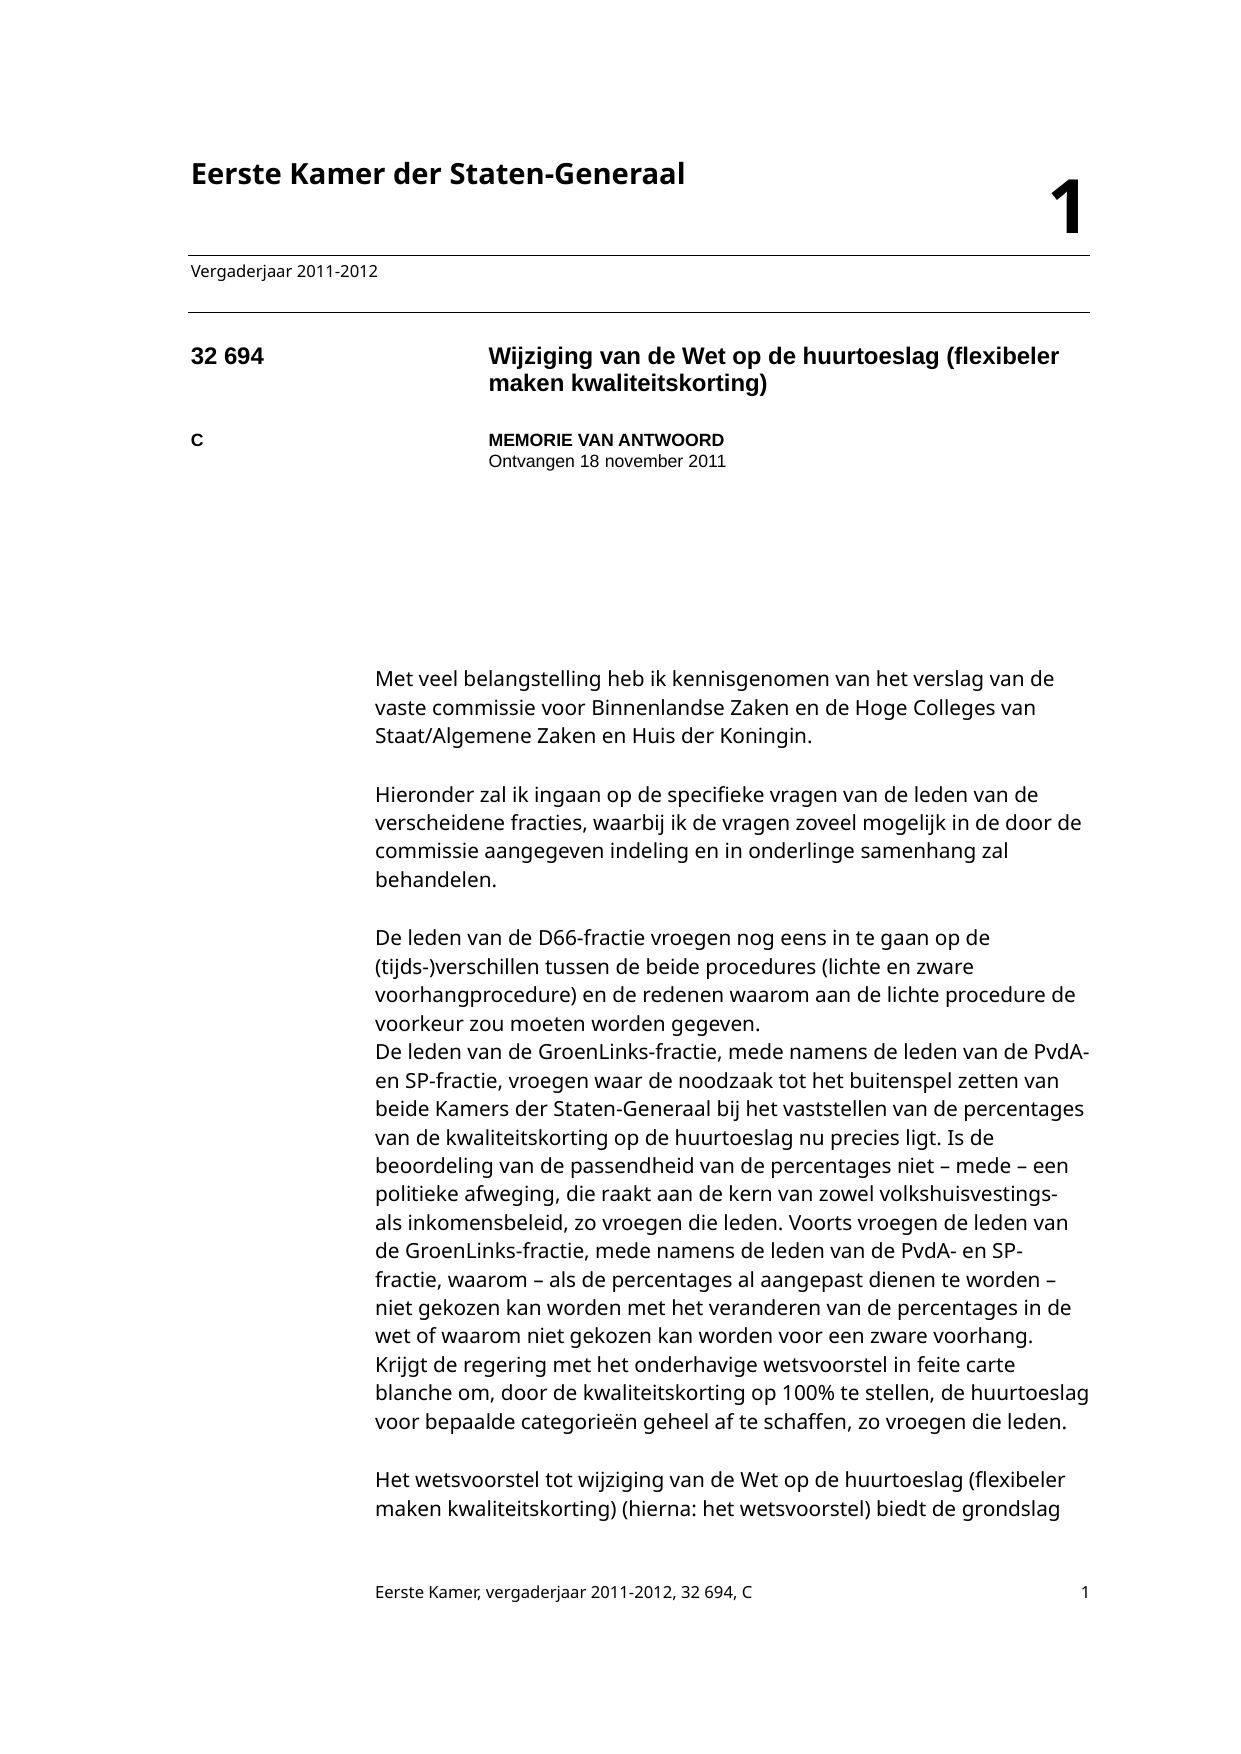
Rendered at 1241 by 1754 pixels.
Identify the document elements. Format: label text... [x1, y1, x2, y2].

table_cell MEMORIE VAN ANTWOORD Ontvangen 18 november 2011 [485, 427, 1090, 546]
table_cell [188, 313, 485, 339]
table_header 1 [910, 150, 1090, 255]
text De leden van de GroenLinks-fractie, mede namens de leden van de PvdA- en SP-fractie, vroegen waar de noodzaak tot het buitenspel zetten van beide Kamers der Staten-Generaal bij het vaststellen van de percentages van de kwaliteitskorting op de huurtoeslag nu precies ligt. Is de beoordeling van de passendheid van de percentages niet – mede – een politieke afweging, die raakt aan de kern van zowel volkshuisvestings- als inkomensbeleid, zo vroegen die leden. Voorts vroegen de leden van de GroenLinks-fractie, mede namens de leden van de PvdA- en SP-fractie, waarom – als de percentages al aangepast dienen te worden – niet gekozen kan worden met het veranderen van de percentages in de wet of waarom niet gekozen kan worden voor een zware voorhang. Krijgt de regering met het onderhavige wetsvoorstel in feite carte blanche om, door de kwaliteitskorting op 100% te stellen, de huurtoeslag voor bepaalde categorieën geheel af te schaffen, zo vroegen die leden. [375, 1037, 1090, 1435]
text Het wetsvoorstel tot wijziging van de Wet op de huurtoeslag (flexibeler maken kwaliteitskorting) (hierna: het wetsvoorstel) biedt de grondslag [375, 1465, 1090, 1522]
text De leden van de D66-fractie vroegen nog eens in te gaan op de (tijds-)verschillen tussen de beide procedures (lichte en zware voorhangprocedure) en de redenen waarom aan de lichte procedure de voorkeur zou moeten worden gegeven. [375, 923, 1090, 1037]
table_cell [485, 256, 1090, 312]
table_cell Wijziging van de Wet op de huurtoeslag (flexibeler maken kwaliteitskorting) [485, 339, 1090, 427]
text Met veel belangstelling heb ik kennisgenomen van het verslag van de vaste commissie voor Binnenlandse Zaken en de Hoge Colleges van Staat/Algemene Zaken en Huis der Koningin. [375, 664, 1090, 750]
table_header Eerste Kamer der Staten-Generaal [188, 150, 909, 255]
table_cell Vergaderjaar 2011-2012 [188, 256, 485, 312]
table_cell C [188, 427, 485, 546]
text Hieronder zal ik ingaan op de specifieke vragen van de leden van de verscheidene fracties, waarbij ik de vragen zoveel mogelijk in de door de commissie aangegeven indeling en in onderlinge samenhang zal behandelen. [375, 780, 1090, 893]
table_cell [485, 313, 1090, 339]
table_cell 32 694 [188, 339, 485, 427]
